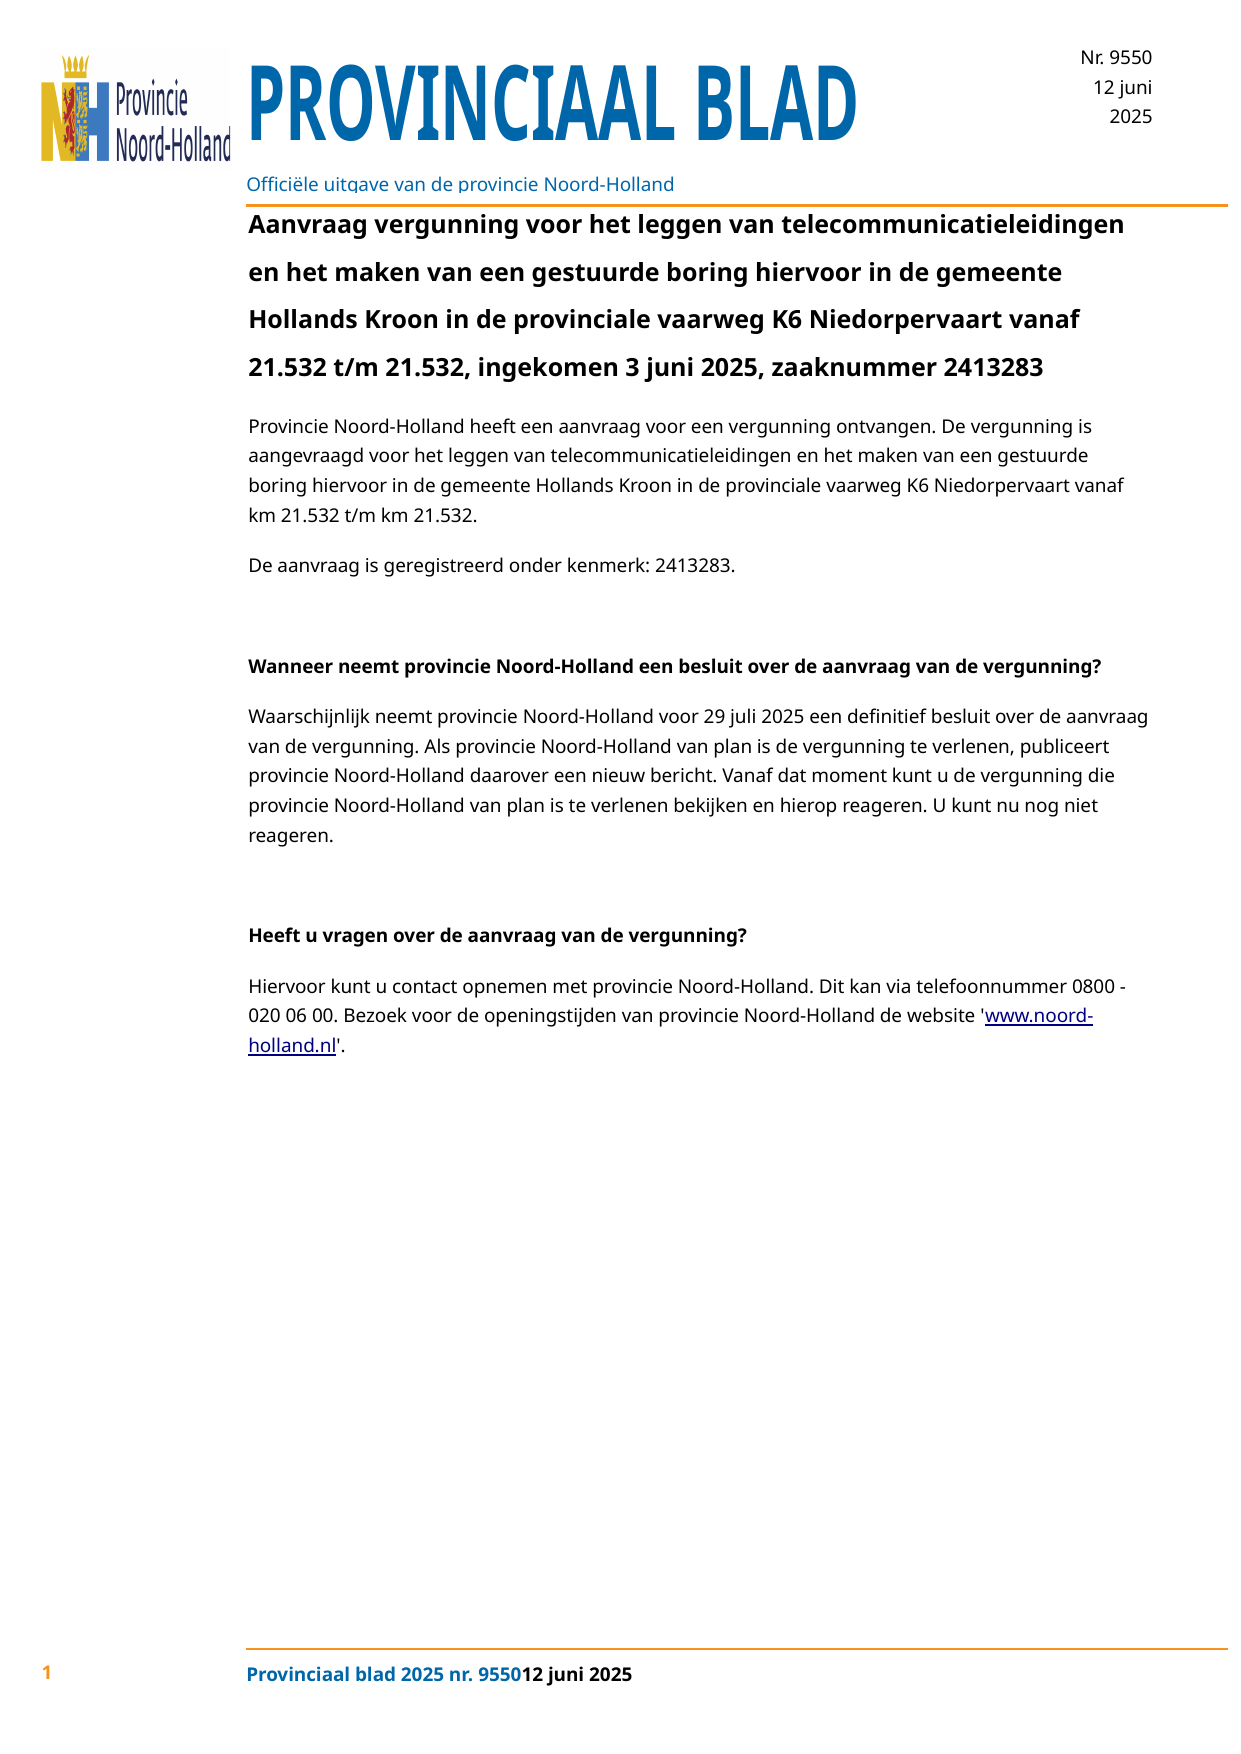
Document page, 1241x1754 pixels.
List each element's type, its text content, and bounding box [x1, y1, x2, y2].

text De aanvraag is geregistreerd onder kenmerk: 2413283. [248, 552, 1152, 578]
text Provincie Noord-Holland heeft een aanvraag voor een vergunning ontvangen. De vergunning is aangevraagd voor het leggen van telecommunicatieleidingen en het maken van een gestuurde boring hiervoor in de gemeente Hollands Kroon in de provinciale vaarweg K6 Niedorpervaart vanaf km 21.532 t/m km 21.532. [248, 413, 1152, 528]
text Waarschijnlijk neemt provincie Noord-Holland voor 29 juli 2025 een definitief besluit over de aanvraag van de vergunning. Als provincie Noord-Holland van plan is de vergunning te verlenen, publiceert provincie Noord-Holland daarover een nieuw bericht. Vanaf dat moment kunt u de vergunning die provincie Noord-Holland van plan is te verlenen bekijken en hierop reageren. U kunt nu nog niet reageren. [248, 703, 1152, 848]
text Wanneer neemt provincie Noord-Holland een besluit over de aanvraag van de vergunning? [248, 653, 1152, 679]
text Aanvraag vergunning voor het leggen van telecommunicatieleidingen en het maken van een gestuurde boring hiervoor in de gemeente Hollands Kroon in de provinciale vaarweg K6 Niedorpervaart vanaf 21.532 t/m 21.532, ingekomen 3 juni 2025, zaaknummer 2413283 [248, 207, 1152, 384]
text Hiervoor kunt u contact opnemen met provincie Noord-Holland. Dit kan via telefoonnummer 0800 - 020 06 00. Bezoek voor de openingstijden van provincie Noord-Holland de website 'www.noord-holland.nl'. [248, 973, 1152, 1058]
text Heeft u vragen over de aanvraag van de vergunning? [248, 923, 1152, 948]
picture [41, 47, 231, 172]
